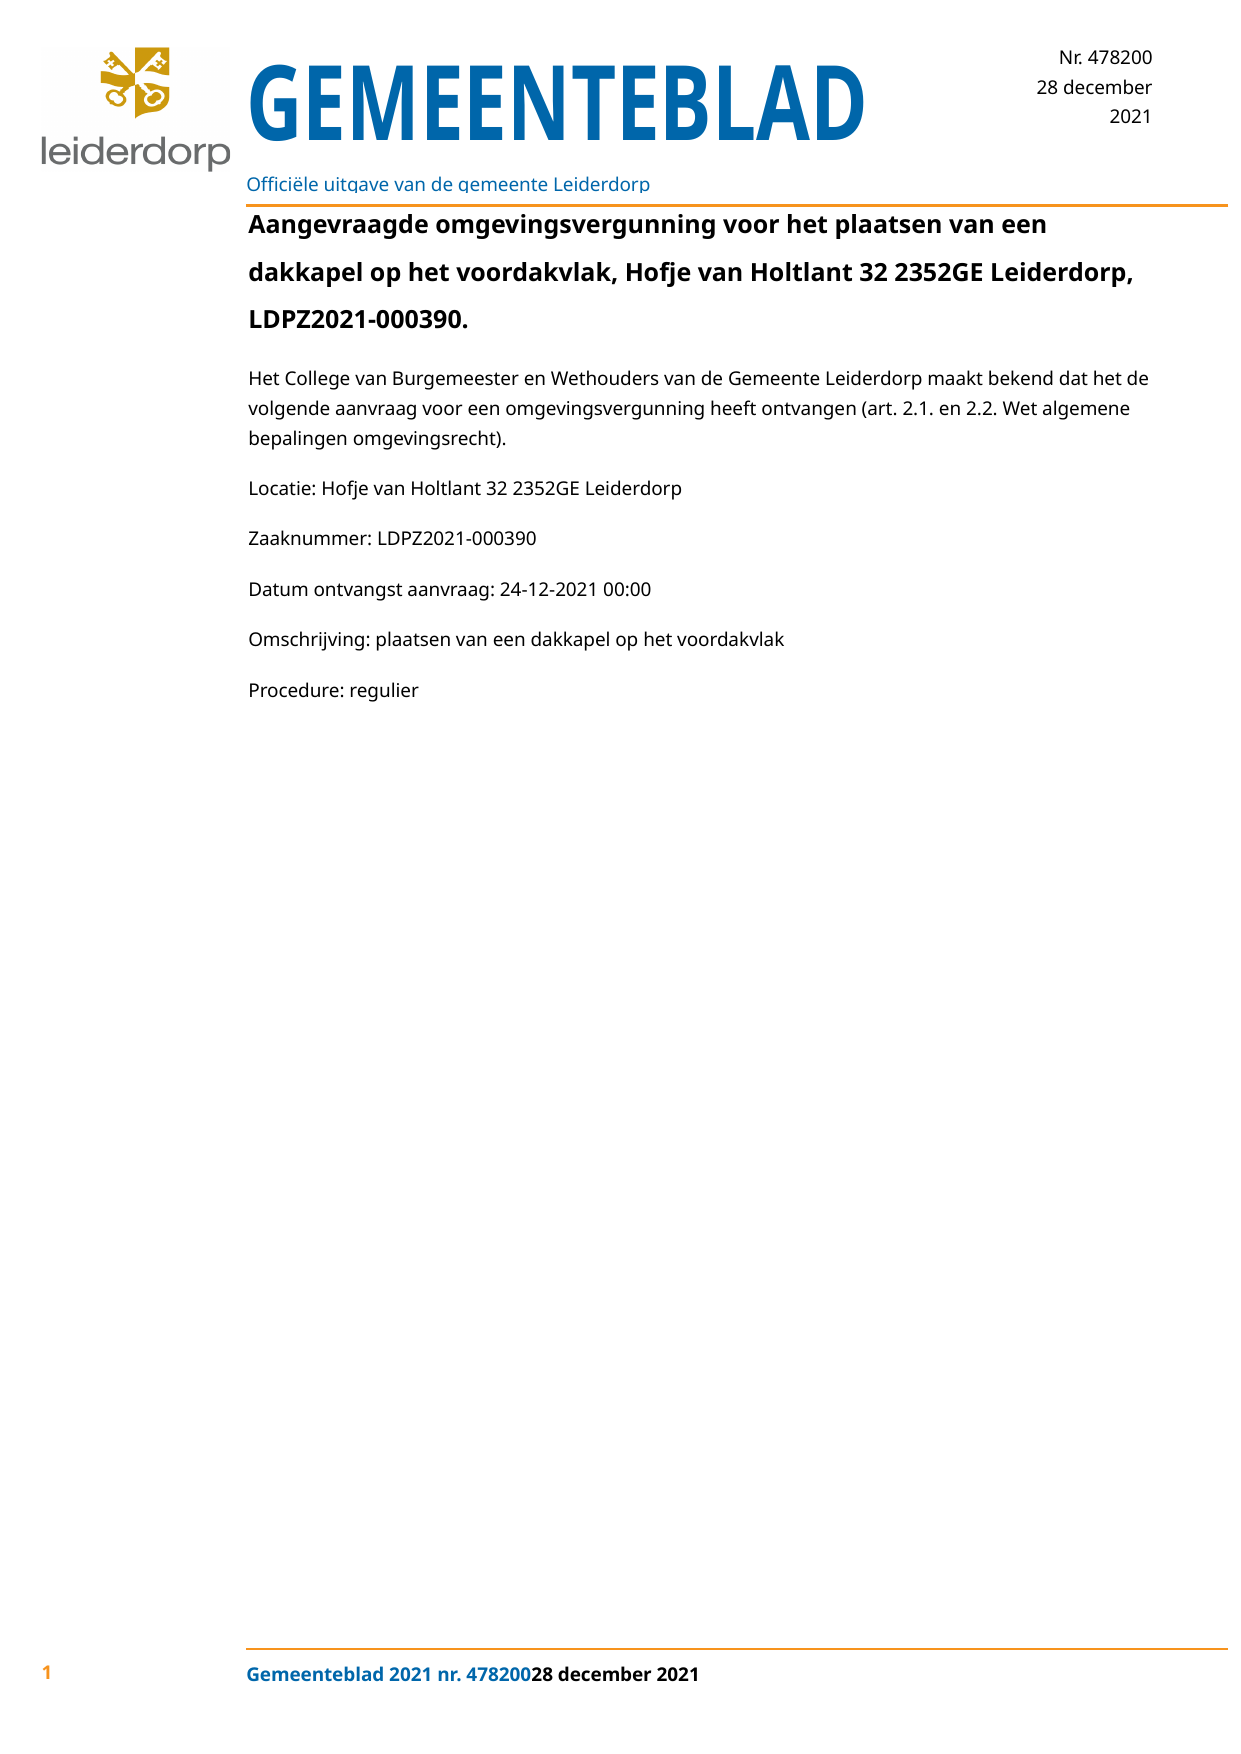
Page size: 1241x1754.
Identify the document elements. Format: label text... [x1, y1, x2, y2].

text Omschrijving: plaatsen van een dakkapel op het voordakvlak [248, 626, 1152, 652]
text Datum ontvangst aanvraag: 24-12-2021 00:00 [248, 576, 1152, 602]
text Aangevraagde omgevingsvergunning voor het plaatsen van een dakkapel op het voordakvlak, Hofje van Holtlant 32 2352GE Leiderdorp, LDPZ2021-000390. [248, 207, 1152, 336]
text Zaaknummer: LDPZ2021-000390 [248, 526, 1152, 551]
text Locatie: Hofje van Holtlant 32 2352GE Leiderdorp [248, 475, 1152, 501]
picture [41, 47, 231, 172]
text Het College van Burgemeester en Wethouders van de Gemeente Leiderdorp maakt bekend dat het de volgende aanvraag voor een omgevingsvergunning heeft ontvangen (art. 2.1. en 2.2. Wet algemene bepalingen omgevingsrecht). [248, 366, 1152, 450]
text Procedure: regulier [248, 677, 1152, 702]
